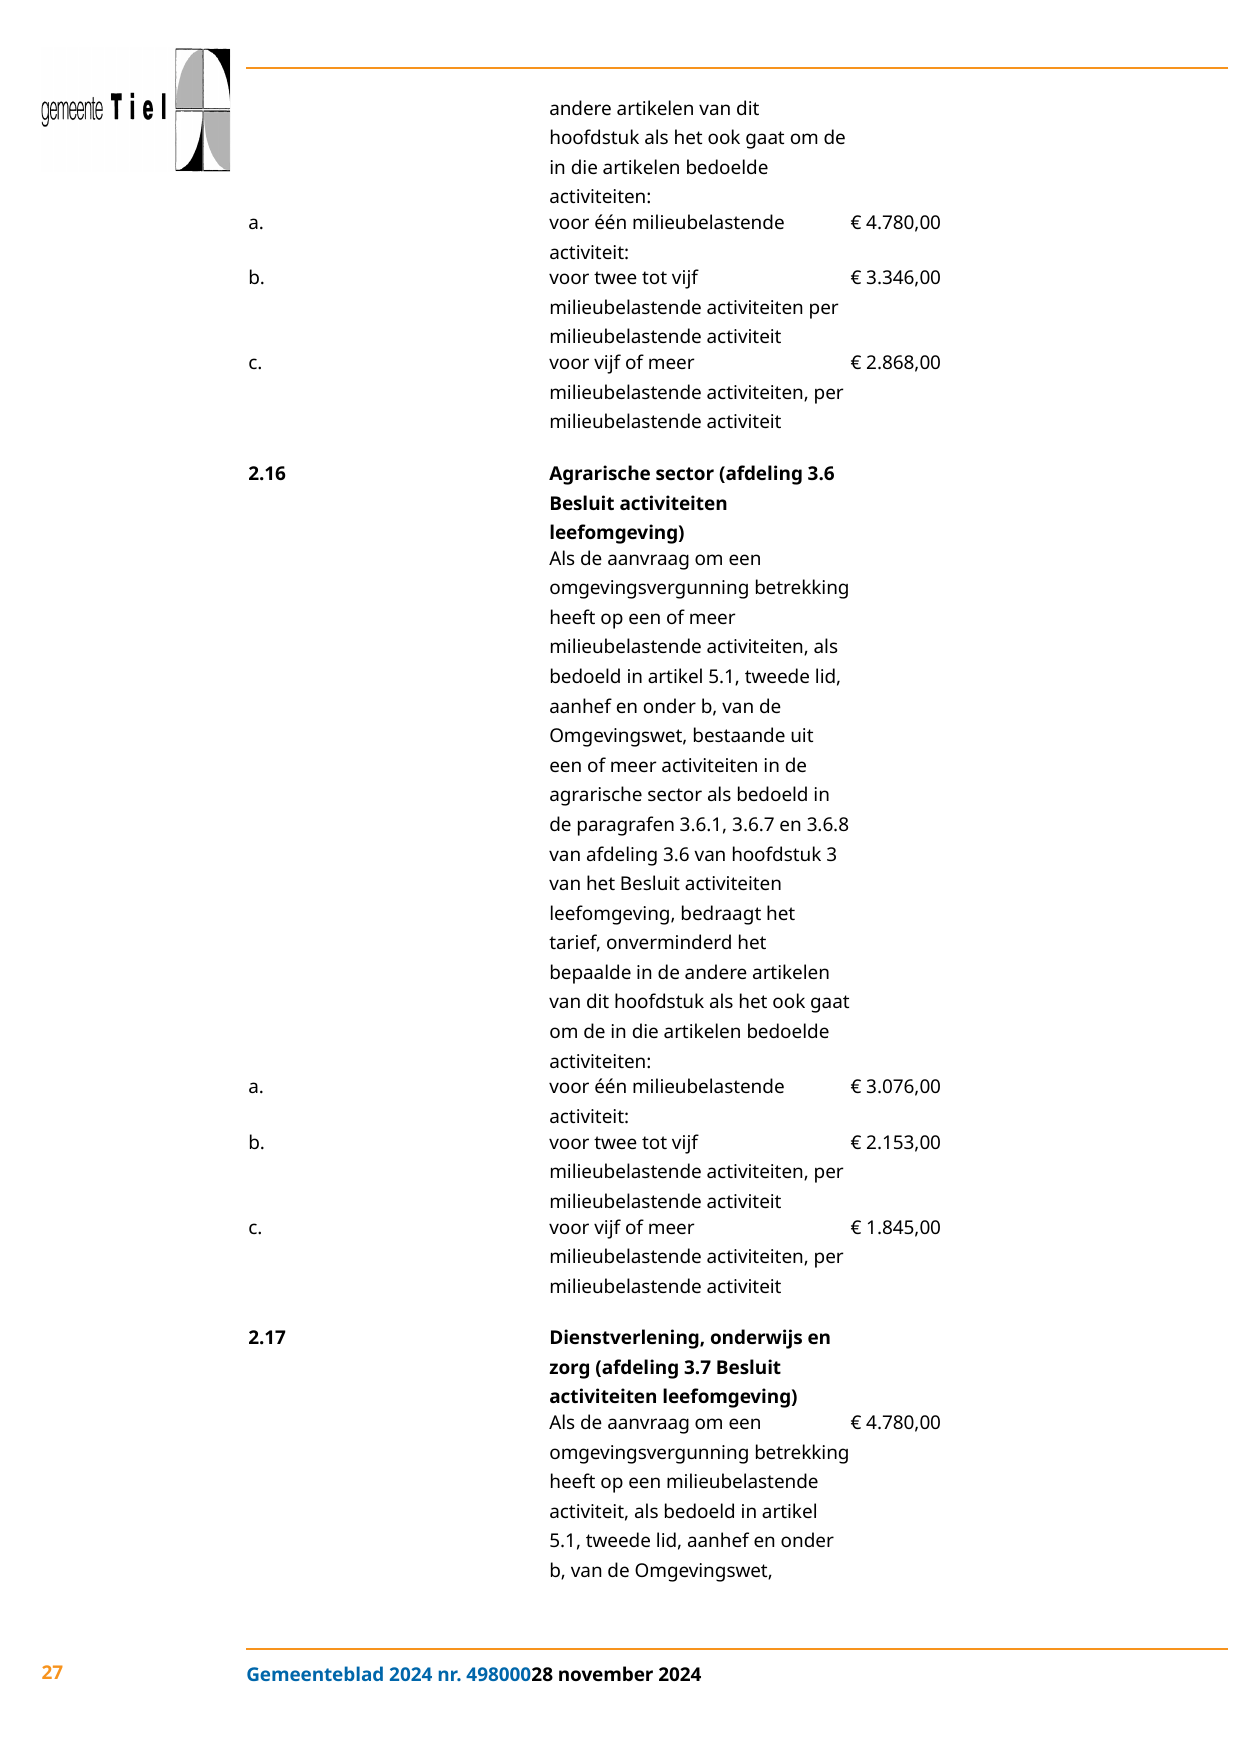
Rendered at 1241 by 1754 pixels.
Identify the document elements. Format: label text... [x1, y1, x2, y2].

table_cell voor één milieubelastende activiteit: [549, 1074, 850, 1129]
table_cell a. [248, 209, 549, 264]
picture [41, 47, 231, 172]
table_cell [850, 1325, 1152, 1409]
table_cell [248, 434, 549, 460]
table_cell Als de aanvraag om een omgevingsvergunning betrekking heeft op een milieubelastende activiteit, als bedoeld in artikel 5.1, tweede lid, aanhef en onder b, van de Omgevingswet, [549, 1409, 850, 1583]
table_cell voor twee tot vijf milieubelastende activiteiten per milieubelastende activiteit [549, 265, 850, 349]
table_cell € 1.845,00 [850, 1214, 1152, 1299]
table_cell b. [248, 1129, 549, 1214]
table_cell b. [248, 265, 549, 349]
table_cell a. [248, 1074, 549, 1129]
table_cell [248, 1299, 549, 1324]
table_cell € 4.780,00 [850, 209, 1152, 264]
table_cell Dienstverlening, onderwijs en zorg (afdeling 3.7 Besluit activiteiten leefomgeving) [549, 1325, 850, 1409]
table_cell [850, 545, 1152, 1074]
table_cell € 2.153,00 [850, 1129, 1152, 1214]
table_cell c. [248, 350, 549, 434]
table_cell [850, 1299, 1152, 1324]
table_cell € 3.076,00 [850, 1074, 1152, 1129]
table_cell voor twee tot vijf milieubelastende activiteiten, per milieubelastende activiteit [549, 1129, 850, 1214]
table_cell c. [248, 1214, 549, 1299]
table_cell [850, 434, 1152, 460]
table_cell [850, 95, 1152, 209]
table_cell 2.16 [248, 460, 549, 545]
table_cell 2.17 [248, 1325, 549, 1409]
table_cell voor één milieubelastende activiteit: [549, 209, 850, 264]
table_cell Agrarische sector (afdeling 3.6 Besluit activiteiten leefomgeving) [549, 460, 850, 545]
table_cell voor vijf of meer milieubelastende activiteiten, per milieubelastende activiteit [549, 350, 850, 434]
table_cell [248, 545, 549, 1074]
table_cell [850, 460, 1152, 545]
table_cell [248, 95, 549, 209]
table_cell [549, 1299, 850, 1324]
table_cell € 3.346,00 [850, 265, 1152, 349]
table_cell [248, 1409, 549, 1583]
table_cell € 2.868,00 [850, 350, 1152, 434]
table_cell € 4.780,00 [850, 1409, 1152, 1583]
table_cell voor vijf of meer milieubelastende activiteiten, per milieubelastende activiteit [549, 1214, 850, 1299]
table_cell andere artikelen van dit hoofdstuk als het ook gaat om de in die artikelen bedoelde activiteiten: [549, 95, 850, 209]
table_cell Als de aanvraag om een omgevingsvergunning betrekking heeft op een of meer milieubelastende activiteiten, als bedoeld in artikel 5.1, tweede lid, aanhef en onder b, van de Omgevingswet, bestaande uit een of meer activiteiten in de agrarische sector als bedoeld in de paragrafen 3.6.1, 3.6.7 en 3.6.8 van afdeling 3.6 van hoofdstuk 3 van het Besluit activiteiten leefomgeving, bedraagt het tarief, onverminderd het bepaalde in de andere artikelen van dit hoofdstuk als het ook gaat om de in die artikelen bedoelde activiteiten: [549, 545, 850, 1074]
table_cell [549, 434, 850, 460]
